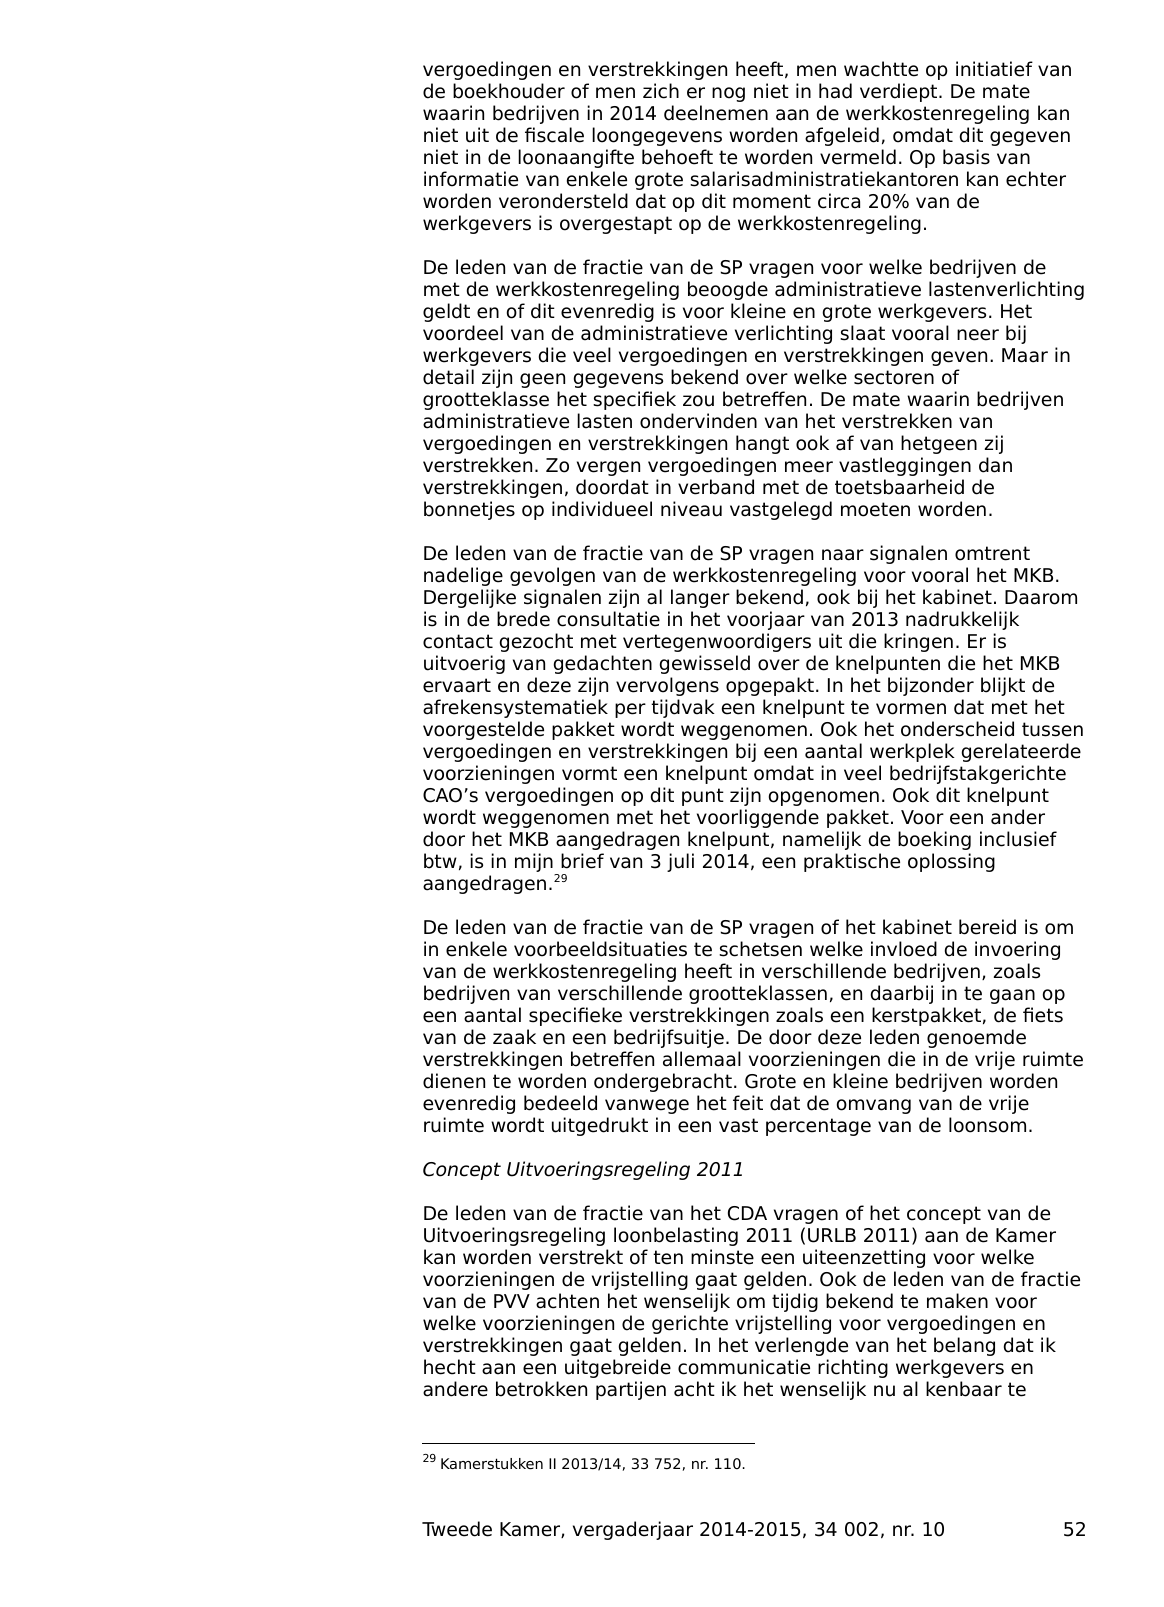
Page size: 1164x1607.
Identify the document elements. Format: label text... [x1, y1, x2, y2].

text Kamerstukken II 2013/14, 33 752, nr. 110. [422, 1452, 1087, 1474]
text De leden van de fractie van het CDA vragen of het concept van de Uitvoeringsregeling loonbelasting 2011 (URLB 2011) aan de Kamer kan worden verstrekt of ten minste een uiteenzetting voor welke voorzieningen de vrijstelling gaat gelden. Ook de leden van de fractie van de PVV achten het wenselijk om tijdig bekend te maken voor welke voorzieningen de gerichte vrijstelling voor vergoedingen en verstrekkingen gaat gelden. In het verlengde van het belang dat ik hecht aan een uitgebreide communicatie richting werkgevers en andere betrokken partijen acht ik het wenselijk nu al kenbaar te [422, 1203, 1087, 1401]
text vergoedingen en verstrekkingen heeft, men wachtte op initiatief van de boekhouder of men zich er nog niet in had verdiept. De mate waarin bedrijven in 2014 deelnemen aan de werkkostenregeling kan niet uit de fiscale loongegevens worden afgeleid, omdat dit gegeven niet in de loonaangifte behoeft te worden vermeld. Op basis van informatie van enkele grote salarisadministratiekantoren kan echter worden verondersteld dat op dit moment circa 20% van de werkgevers is overgestapt op de werkkostenregeling. [422, 59, 1087, 235]
text De leden van de fractie van de SP vragen of het kabinet bereid is om in enkele voorbeeldsituaties te schetsen welke invloed de invoering van de werkkostenregeling heeft in verschillende bedrijven, zoals bedrijven van verschillende grootteklassen, en daarbij in te gaan op een aantal specifieke verstrekkingen zoals een kerstpakket, de fiets van de zaak en een bedrijfsuitje. De door deze leden genoemde verstrekkingen betreffen allemaal voorzieningen die in de vrije ruimte dienen te worden ondergebracht. Grote en kleine bedrijven worden evenredig bedeeld vanwege het feit dat de omvang van de vrije ruimte wordt uitgedrukt in een vast percentage van de loonsom. [422, 917, 1087, 1137]
text De leden van de fractie van de SP vragen voor welke bedrijven de met de werkkostenregeling beoogde administratieve lastenverlichting geldt en of dit evenredig is voor kleine en grote werkgevers. Het voordeel van de administratieve verlichting slaat vooral neer bij werkgevers die veel vergoedingen en verstrekkingen geven. Maar in detail zijn geen gegevens bekend over welke sectoren of grootteklasse het specifiek zou betreffen. De mate waarin bedrijven administratieve lasten ondervinden van het verstrekken van vergoedingen en verstrekkingen hangt ook af van hetgeen zij verstrekken. Zo vergen vergoedingen meer vastleggingen dan verstrekkingen, doordat in verband met de toetsbaarheid de bonnetjes op individueel niveau vastgelegd moeten worden. [422, 257, 1087, 521]
text De leden van de fractie van de SP vragen naar signalen omtrent nadelige gevolgen van de werkkostenregeling voor vooral het MKB. Dergelijke signalen zijn al langer bekend, ook bij het kabinet. Daarom is in de brede consultatie in het voorjaar van 2013 nadrukkelijk contact gezocht met vertegenwoordigers uit die kringen. Er is uitvoerig van gedachten gewisseld over de knelpunten die het MKB ervaart en deze zijn vervolgens opgepakt. In het bijzonder blijkt de afrekensystematiek per tijdvak een knelpunt te vormen dat met het voorgestelde pakket wordt weggenomen. Ook het onderscheid tussen vergoedingen en verstrekkingen bij een aantal werkplek gerelateerde voorzieningen vormt een knelpunt omdat in veel bedrijfstakgerichte CAO’s vergoedingen op dit punt zijn opgenomen. Ook dit knelpunt wordt weggenomen met het voorliggende pakket. Voor een ander door het MKB aangedragen knelpunt, namelijk de boeking inclusief btw, is in mijn brief van 3 juli 2014, een praktische oplossing aangedragen. [422, 543, 1087, 895]
subtitle Concept Uitvoeringsregeling 2011 [422, 1159, 1087, 1181]
